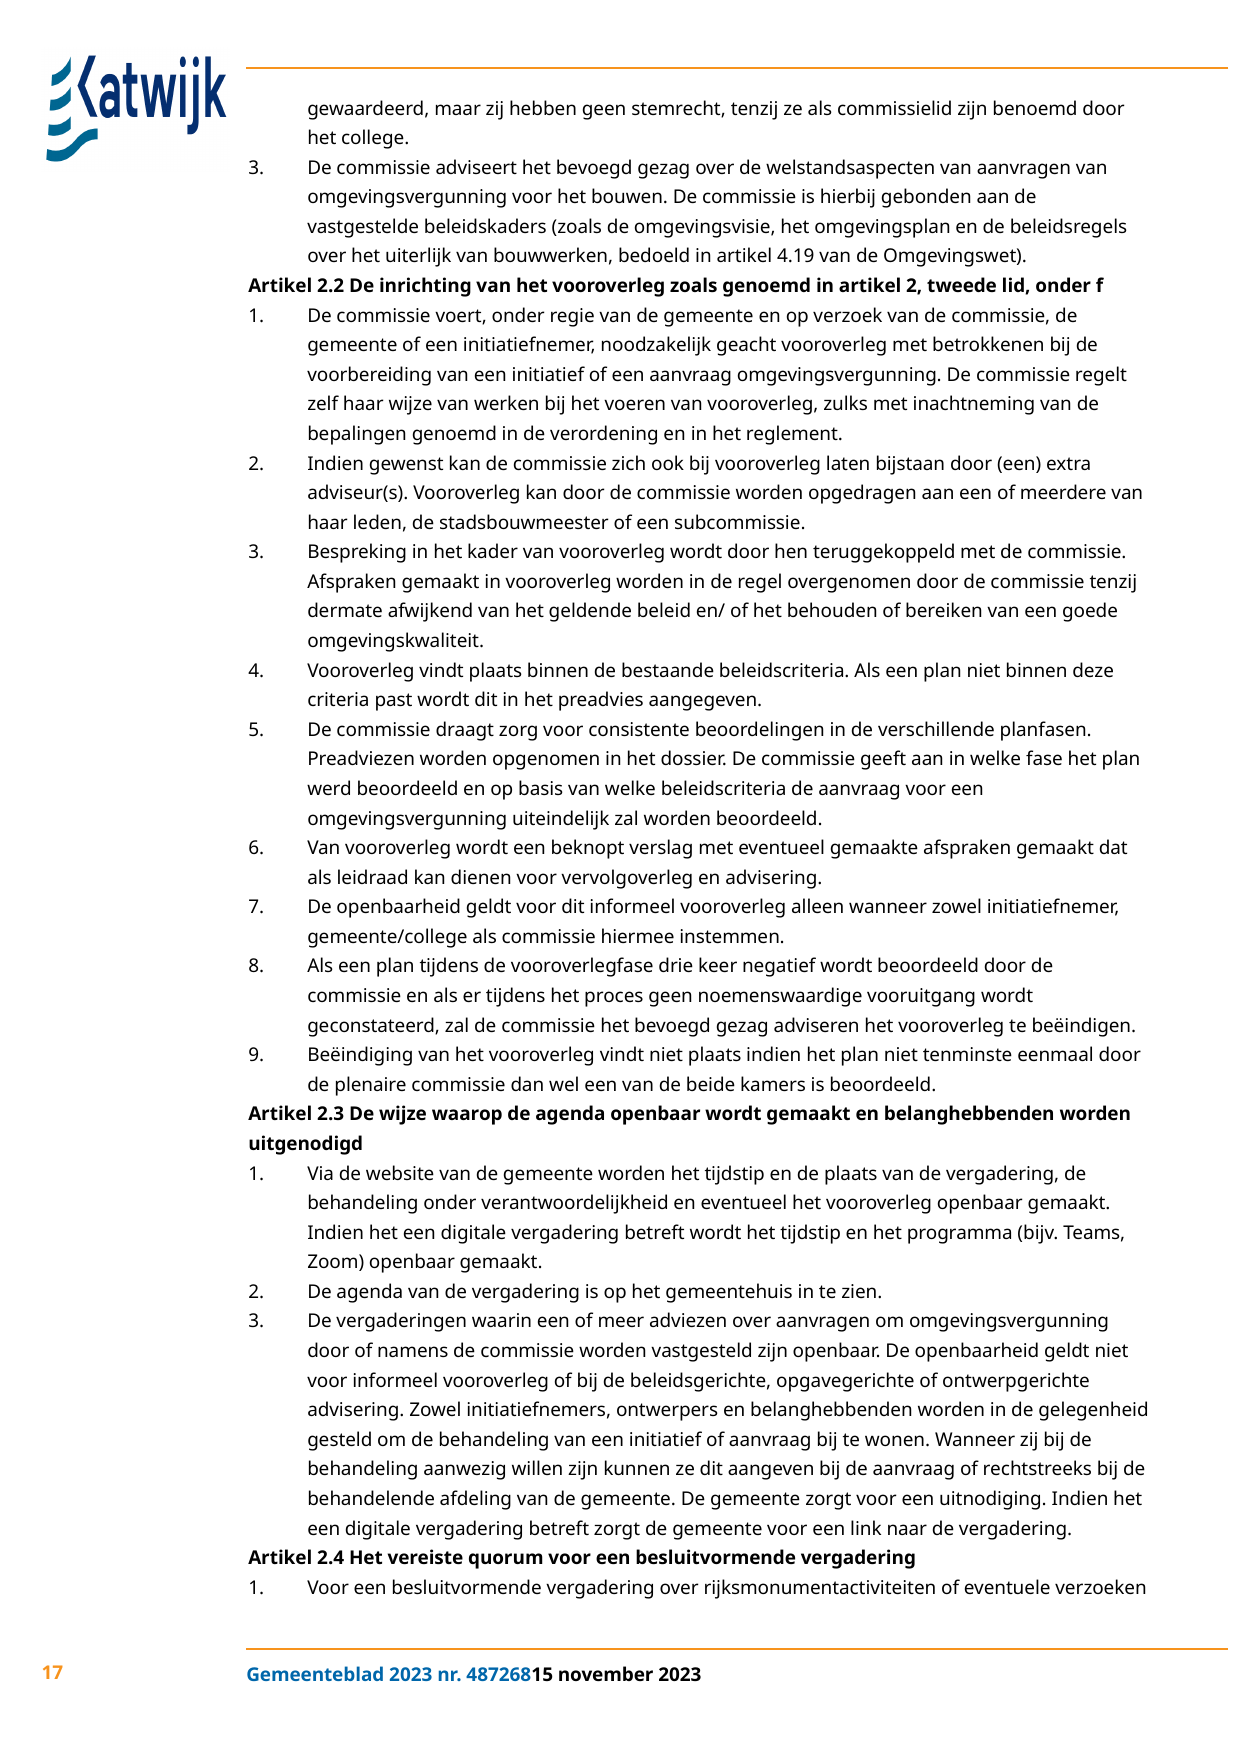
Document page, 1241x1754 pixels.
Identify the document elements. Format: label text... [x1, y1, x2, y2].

list De commissie voert, onder regie van de gemeente en op verzoek van de commissie, de gemeente of een initiatiefnemer, noodzakelijk geacht vooroverleg met betrokkenen bij de voorbereiding van een initiatief of een aanvraag omgevingsvergunning. De commissie regelt zelf haar wijze van werken bij het voeren van vooroverleg, zulks met inachtneming van de bepalingen genoemd in de verordening en in het reglement. [248, 302, 1152, 446]
text Artikel 2.2 De inrichting van het vooroverleg zoals genoemd in artikel 2, tweede lid, onder f [248, 272, 1152, 298]
list Van vooroverleg wordt een beknopt verslag met eventueel gemaakte afspraken gemaakt dat als leidraad kan dienen voor vervolgoverleg en advisering. [248, 834, 1152, 890]
list De commissie adviseert het bevoegd gezag over de welstandsaspecten van aanvragen van omgevingsvergunning voor het bouwen. De commissie is hierbij gebonden aan de vastgestelde beleidskaders (zoals de omgevingsvisie, het omgevingsplan en de beleidsregels over het uiterlijk van bouwwerken, bedoeld in artikel 4.19 van de Omgevingswet). [248, 154, 1152, 268]
list Vooroverleg vindt plaats binnen de bestaande beleidscriteria. Als een plan niet binnen deze criteria past wordt dit in het preadvies aangegeven. [248, 657, 1152, 712]
list De commissie draagt zorg voor consistente beoordelingen in de verschillende planfasen. Preadviezen worden opgenomen in het dossier. De commissie geeft aan in welke fase het plan werd beoordeeld en op basis van welke beleidscriteria de aanvraag voor een omgevingsvergunning uiteindelijk zal worden beoordeeld. [248, 716, 1152, 831]
list Beëindiging van het vooroverleg vindt niet plaats indien het plan niet tenminste eenmaal door de plenaire commissie dan wel een van de beide kamers is beoordeeld. [248, 1041, 1152, 1097]
list Als een plan tijdens de vooroverlegfase drie keer negatief wordt beoordeeld door de commissie en als er tijdens het proces geen noemenswaardige vooruitgang wordt geconstateerd, zal de commissie het bevoegd gezag adviseren het vooroverleg te beëindigen. [248, 953, 1152, 1038]
list De vergaderingen waarin een of meer adviezen over aanvragen om omgevingsvergunning door of namens de commissie worden vastgesteld zijn openbaar. De openbaarheid geldt niet voor informeel vooroverleg of bij de beleidsgerichte, opgavegerichte of ontwerpgerichte advisering. Zowel initiatiefnemers, ontwerpers en belanghebbenden worden in de gelegenheid gesteld om de behandeling van een initiatief of aanvraag bij te wonen. Wanneer zij bij de behandeling aanwezig willen zijn kunnen ze dit aangeven bij de aanvraag of rechtstreeks bij de behandelende afdeling van de gemeente. De gemeente zorgt voor een uitnodiging. Indien het een digitale vergadering betreft zorgt de gemeente voor een link naar de vergadering. [248, 1308, 1152, 1541]
picture [41, 47, 231, 172]
list Indien gewenst kan de commissie zich ook bij vooroverleg laten bijstaan door (een) extra adviseur(s). Vooroverleg kan door de commissie worden opgedragen aan een of meerdere van haar leden, de stadsbouwmeester of een subcommissie. [248, 450, 1152, 535]
list Via de website van de gemeente worden het tijdstip en de plaats van de vergadering, de behandeling onder verantwoordelijkheid en eventueel het vooroverleg openbaar gemaakt. Indien het een digitale vergadering betreft wordt het tijdstip en het programma (bijv. Teams, Zoom) openbaar gemaakt. [248, 1160, 1152, 1274]
list De openbaarheid geldt voor dit informeel vooroverleg alleen wanneer zowel initiatiefnemer, gemeente/college als commissie hiermee instemmen. [248, 893, 1152, 949]
list Bespreking in het kader van vooroverleg wordt door hen teruggekoppeld met de commissie. Afspraken gemaakt in vooroverleg worden in de regel overgenomen door de commissie tenzij dermate afwijkend van het geldende beleid en/ of het behouden of bereiken van een goede omgevingskwaliteit. [248, 538, 1152, 653]
list De agenda van de vergadering is op het gemeentehuis in te zien. [248, 1278, 1152, 1304]
text Artikel 2.3 De wijze waarop de agenda openbaar wordt gemaakt en belanghebbenden worden uitgenodigd [248, 1101, 1152, 1156]
list gewaardeerd, maar zij hebben geen stemrecht, tenzij ze als commissielid zijn benoemd door het college. [248, 95, 1152, 150]
list Voor een besluitvormende vergadering over rijksmonumentactiviteiten of eventuele verzoeken [248, 1574, 1152, 1600]
text Artikel 2.4 Het vereiste quorum voor een besluitvormende vergadering [248, 1544, 1152, 1570]
